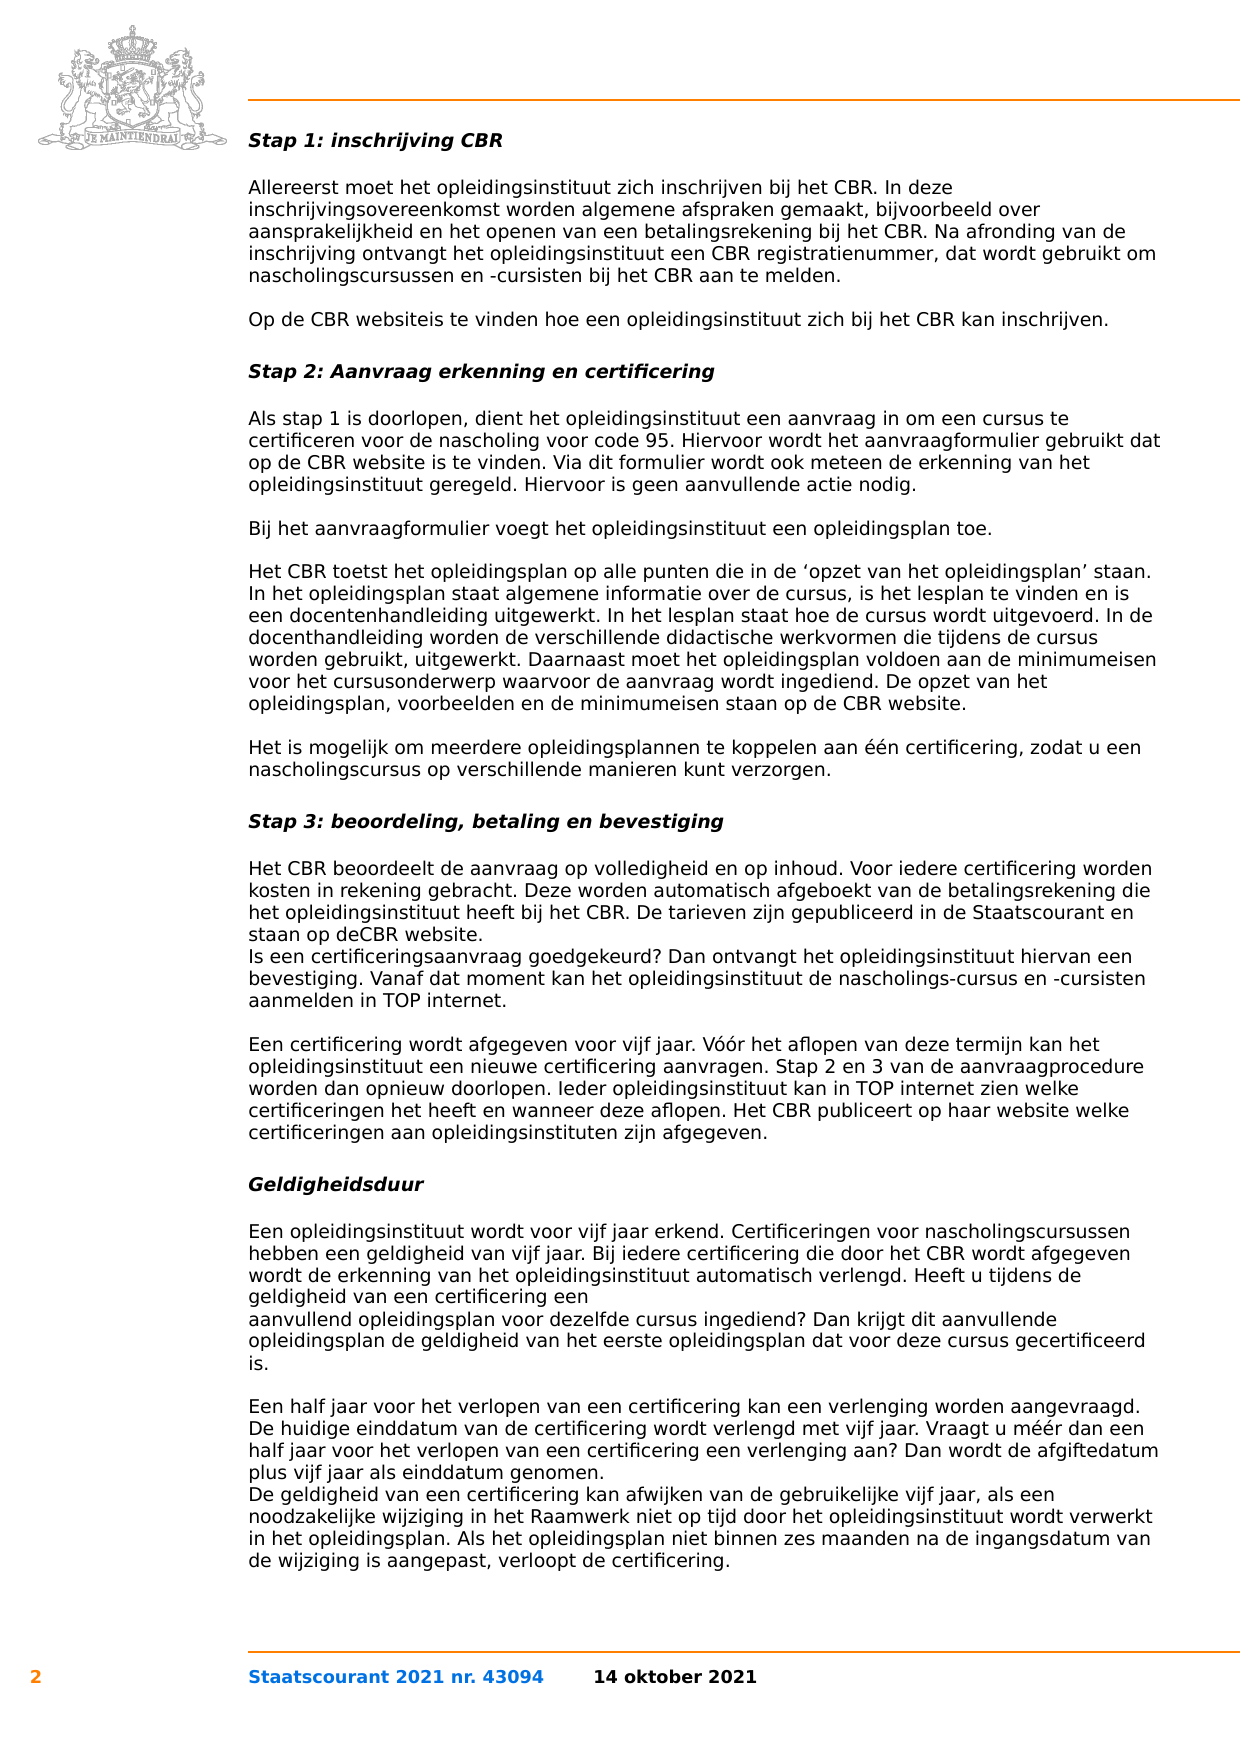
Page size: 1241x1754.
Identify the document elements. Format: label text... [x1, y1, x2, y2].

text De geldigheid van een certificering kan afwijken van de gebruikelijke vijf jaar, als een noodzakelijke wijziging in het Raamwerk niet op tijd door het opleidingsinstituut wordt verwerkt in het opleidingsplan. Als het opleidingsplan niet binnen zes maanden na de ingangsdatum van de wijziging is aangepast, verloopt de certificering. [248, 1484, 1163, 1572]
text Bij het aanvraagformulier voegt het opleidingsinstituut een opleidingsplan toe. [248, 517, 1163, 539]
subtitle Stap 1: inschrijving CBR [248, 130, 1163, 152]
text Op de CBR websiteis te vinden hoe een opleidingsinstituut zich bij het CBR kan inschrijven. [248, 309, 1163, 331]
text Het CBR toetst het opleidingsplan op alle punten die in de ‘opzet van het opleidingsplan’ staan. In het opleidingsplan staat algemene informatie over de cursus, is het lesplan te vinden en is een docentenhandleiding uitgewerkt. In het lesplan staat hoe de cursus wordt uitgevoerd. In de docenthandleiding worden de verschillende didactische werkvormen die tijdens de cursus worden gebruikt, uitgewerkt. Daarnaast moet het opleidingsplan voldoen aan de minimumeisen voor het cursusonderwerp waarvoor de aanvraag wordt ingediend. De opzet van het opleidingsplan, voorbeelden en de minimumeisen staan op de CBR website. [248, 561, 1163, 715]
text Is een certificeringsaanvraag goedgekeurd? Dan ontvangt het opleidingsinstituut hiervan een bevestiging. Vanaf dat moment kan het opleidingsinstituut de nascholings-cursus en -cursisten aanmelden in TOP internet. [248, 946, 1163, 1012]
text Als stap 1 is doorlopen, dient het opleidingsinstituut een aanvraag in om een cursus te certificeren voor de nascholing voor code 95. Hiervoor wordt het aanvraagformulier gebruikt dat op de CBR website is te vinden. Via dit formulier wordt ook meteen de erkenning van het opleidingsinstituut geregeld. Hiervoor is geen aanvullende actie nodig. [248, 408, 1163, 496]
subtitle Geldigheidsduur [248, 1173, 1163, 1196]
text Een half jaar voor het verlopen van een certificering kan een verlenging worden aangevraagd. De huidige einddatum van de certificering wordt verlengd met vijf jaar. Vraagt u méér dan een half jaar voor het verlopen van een certificering een verlenging aan? Dan wordt de afgiftedatum plus vijf jaar als einddatum genomen. [248, 1396, 1163, 1484]
text Een certificering wordt afgegeven voor vijf jaar. Vóór het aflopen van deze termijn kan het opleidingsinstituut een nieuwe certificering aanvragen. Stap 2 en 3 van de aanvraagprocedure worden dan opnieuw doorlopen. Ieder opleidingsinstituut kan in TOP internet zien welke certificeringen het heeft en wanneer deze aflopen. Het CBR publiceert op haar website welke certificeringen aan opleidingsinstituten zijn afgegeven. [248, 1034, 1163, 1143]
picture [38, 25, 227, 150]
text Allereerst moet het opleidingsinstituut zich inschrijven bij het CBR. In deze inschrijvingsovereenkomst worden algemene afspraken gemaakt, bijvoorbeeld over aansprakelijkheid en het openen van een betalingsrekening bij het CBR. Na afronding van de inschrijving ontvangt het opleidingsinstituut een CBR registratienummer, dat wordt gebruikt om nascholingscursussen en -cursisten bij het CBR aan te melden. [248, 177, 1163, 287]
text Het CBR beoordeelt de aanvraag op volledigheid en op inhoud. Voor iedere certificering worden kosten in rekening gebracht. Deze worden automatisch afgeboekt van de betalingsrekening die het opleidingsinstituut heeft bij het CBR. De tarieven zijn gepubliceerd in de Staatscourant en staan op deCBR website. [248, 858, 1163, 946]
text Het is mogelijk om meerdere opleidingsplannen te koppelen aan één certificering, zodat u een nascholingscursus op verschillende manieren kunt verzorgen. [248, 737, 1163, 781]
subtitle Stap 3: beoordeling, betaling en bevestiging [248, 811, 1163, 833]
text aanvullend opleidingsplan voor dezelfde cursus ingediend? Dan krijgt dit aanvullende opleidingsplan de geldigheid van het eerste opleidingsplan dat voor deze cursus gecertificeerd is. [248, 1308, 1163, 1374]
text Een opleidingsinstituut wordt voor vijf jaar erkend. Certificeringen voor nascholingscursussen hebben een geldigheid van vijf jaar. Bij iedere certificering die door het CBR wordt afgegeven wordt de erkenning van het opleidingsinstituut automatisch verlengd. Heeft u tijdens de geldigheid van een certificering een [248, 1221, 1163, 1308]
subtitle Stap 2: Aanvraag erkenning en certificering [248, 361, 1163, 383]
